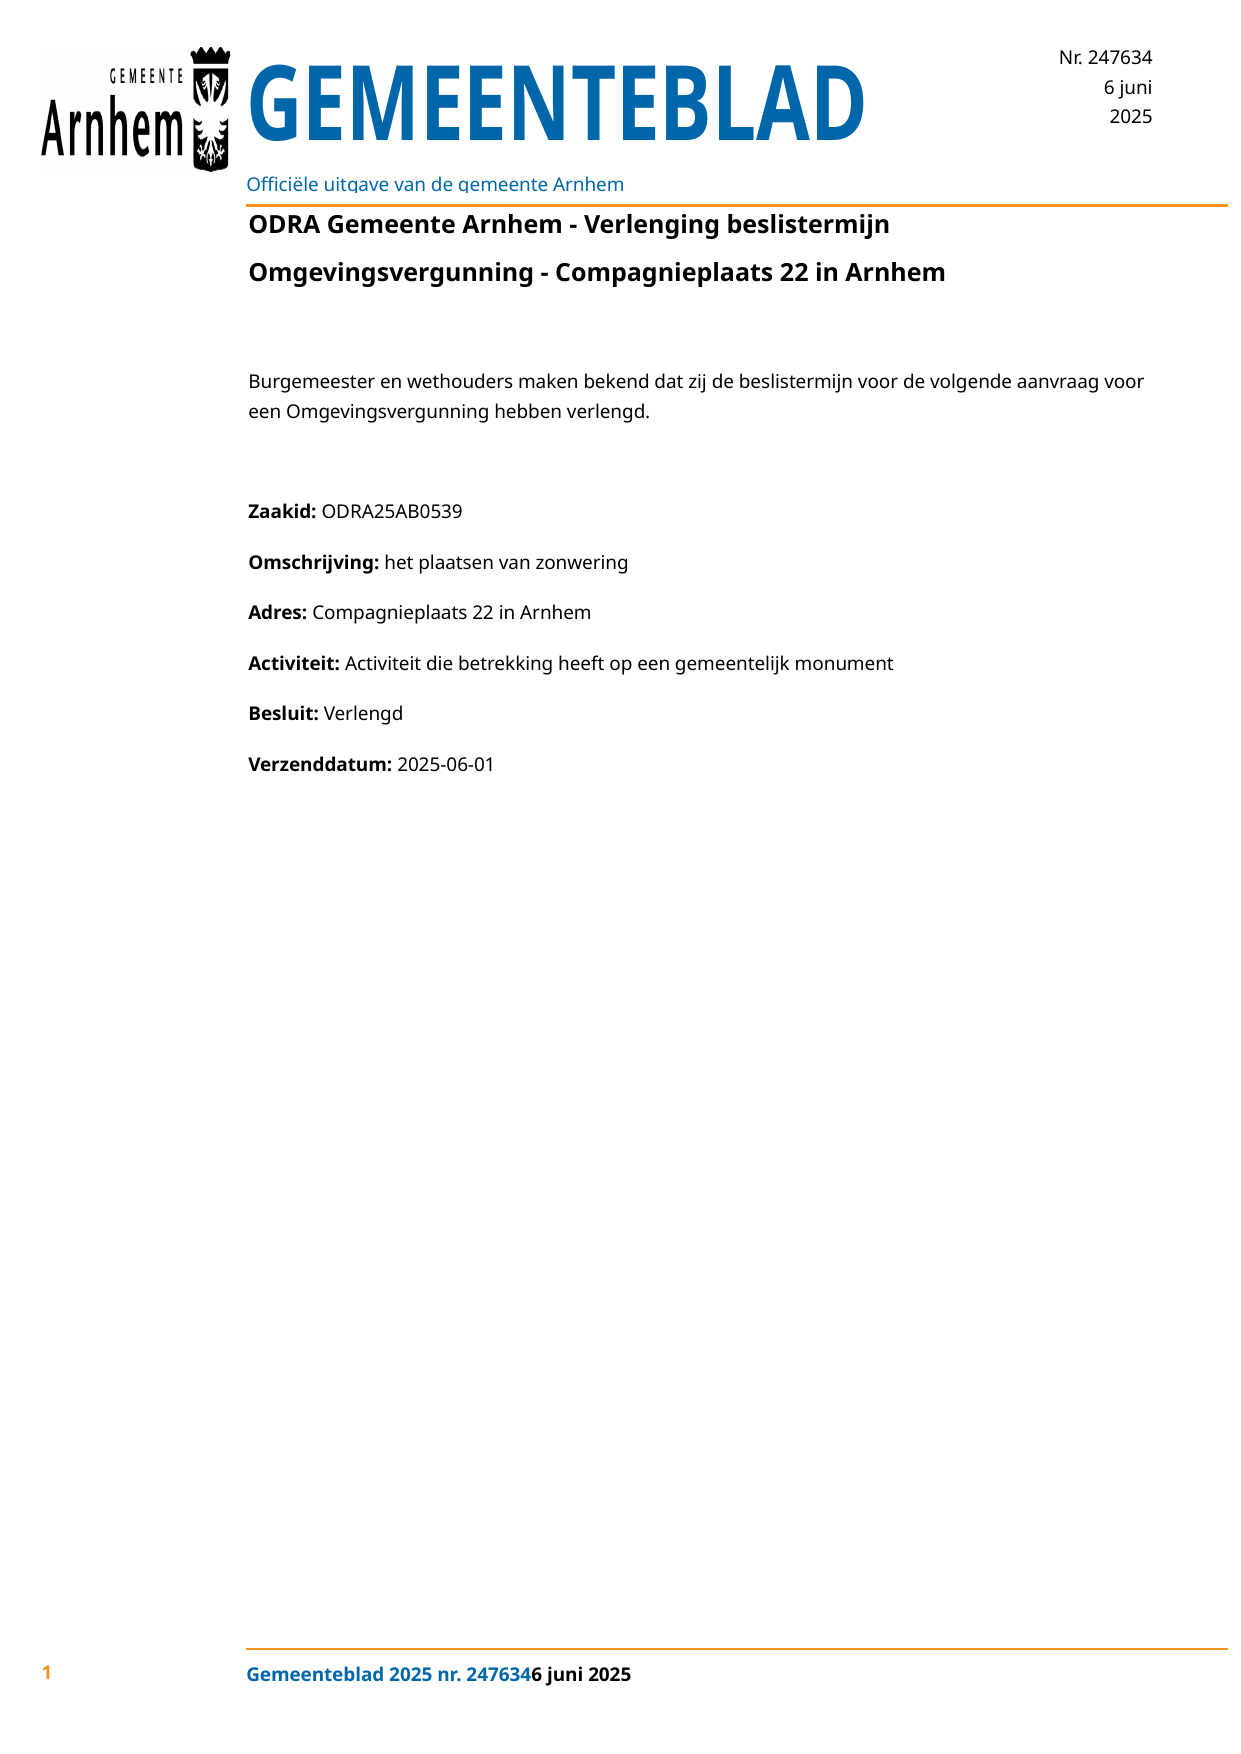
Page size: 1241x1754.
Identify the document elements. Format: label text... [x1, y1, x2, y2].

text Activiteit: Activiteit die betrekking heeft op een gemeentelijk monument [248, 650, 1152, 676]
text ODRA Gemeente Arnhem - Verlenging beslistermijn Omgevingsvergunning - Compagnieplaats 22 in Arnhem [248, 207, 1152, 288]
text Verzenddatum: 2025-06-01 [248, 751, 1152, 777]
text Omschrijving: het plaatsen van zonwering [248, 549, 1152, 575]
picture [41, 47, 231, 172]
text Besluit: Verlengd [248, 700, 1152, 726]
text Adres: Compagnieplaats 22 in Arnhem [248, 599, 1152, 625]
text Zaakid: ODRA25AB0539 [248, 499, 1152, 524]
text Burgemeester en wethouders maken bekend dat zij de beslistermijn voor de volgende aanvraag voor een Omgevingsvergunning hebben verlengd. [248, 368, 1152, 424]
